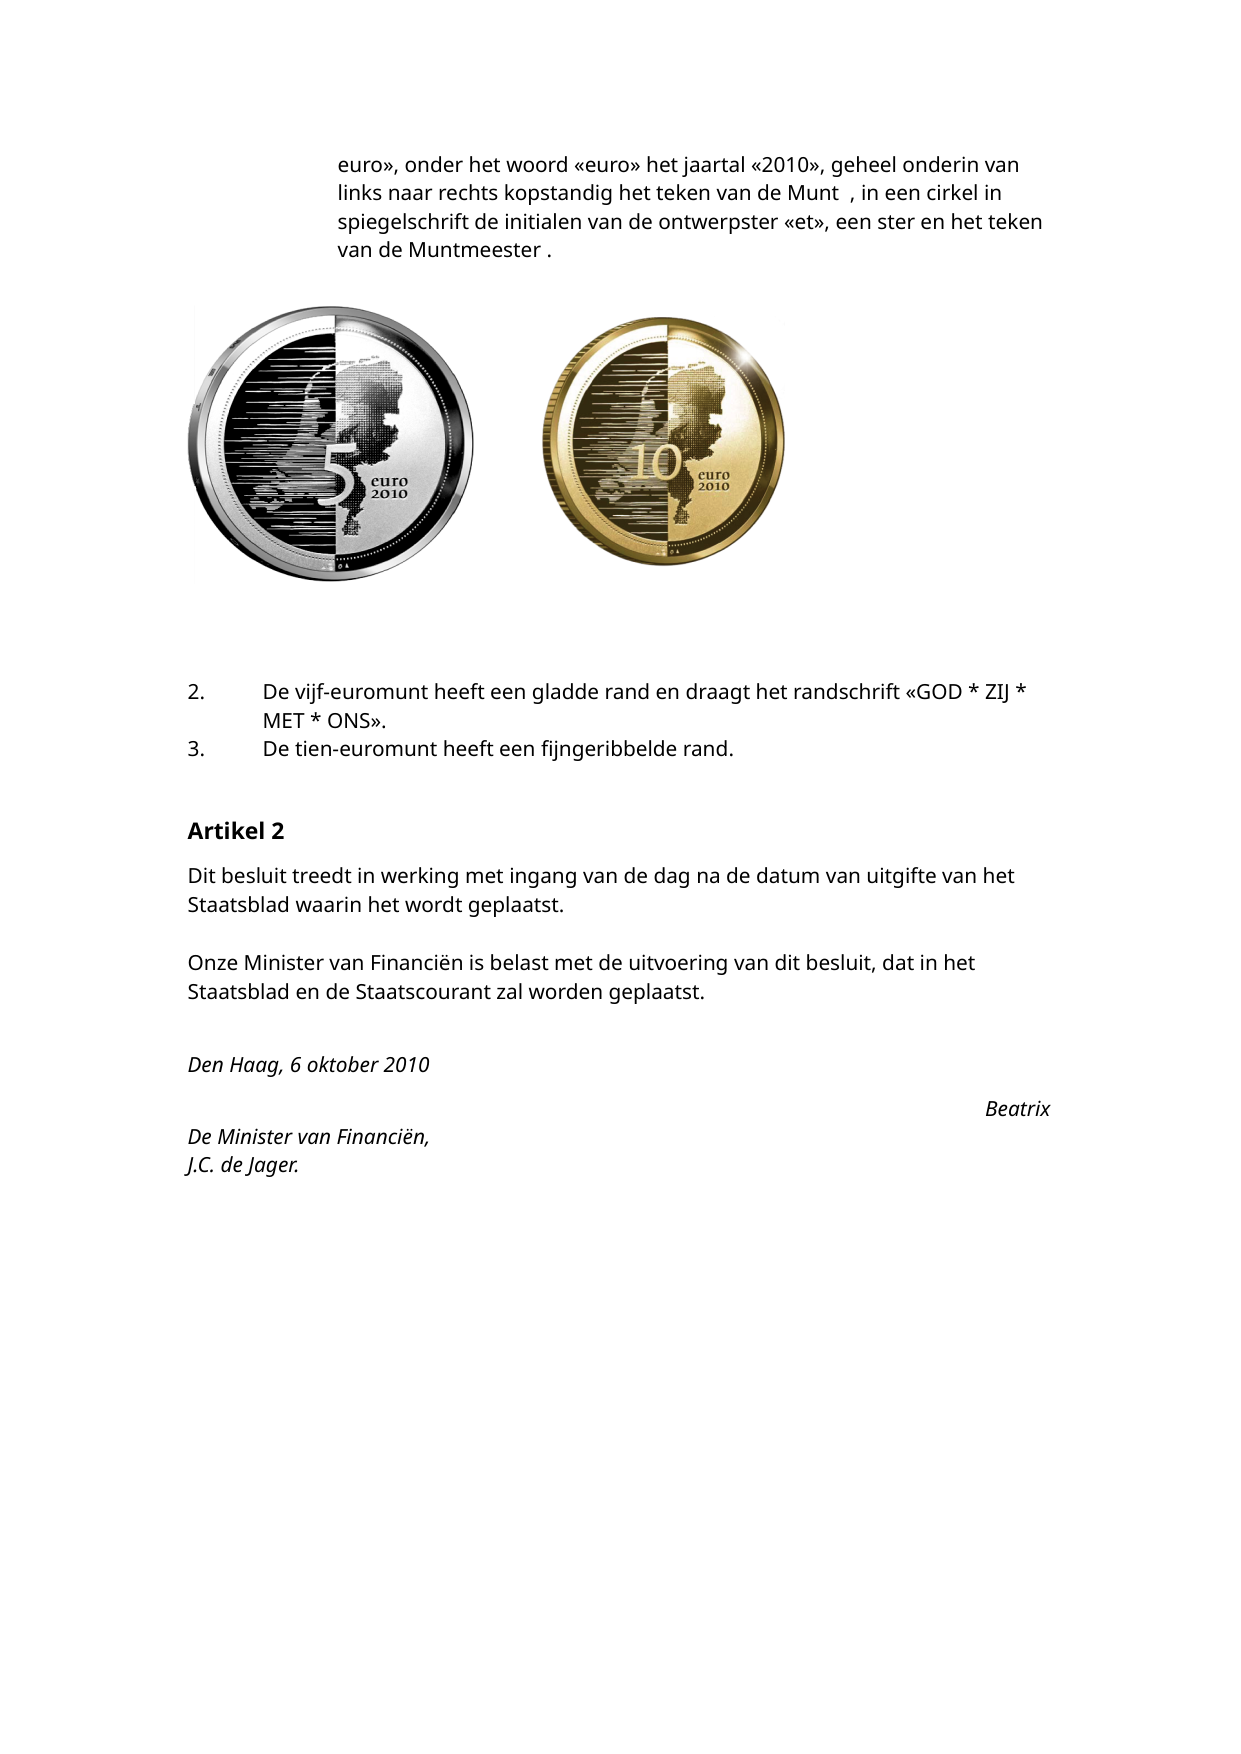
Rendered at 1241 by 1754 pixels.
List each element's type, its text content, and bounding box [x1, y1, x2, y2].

text De Minister van Financiën, [187, 1122, 1053, 1151]
text Beatrix [187, 1094, 1053, 1122]
text Dit besluit treedt in werking met ingang van de dag na de datum van uitgifte van het Staatsblad waarin het wordt geplaatst. [187, 862, 1053, 918]
text J.C. de Jager. [187, 1151, 1053, 1179]
list De tien-euromunt heeft een fijngeribbelde rand. [187, 734, 1053, 763]
subtitle Artikel 2 [187, 815, 1053, 847]
text Den Haag, 6 oktober 2010 [187, 1050, 1053, 1079]
list De vijf-euromunt heeft een gladde rand en draagt het randschrift «GOD * ZIJ * MET * ONS». [187, 677, 1053, 734]
text Onze Minister van Financiën is belast met de uitvoering van dit besluit, dat in het Staatsblad en de Staatscourant zal worden geplaatst. [187, 948, 1053, 1005]
picture [187, 263, 786, 619]
list euro», onder het woord «euro» het jaartal «2010», geheel onderin van links naar rechts kopstandig het teken van de Munt , in een cirkel in spiegelschrift de initialen van de ontwerpster «et», een ster en het teken van de Muntmeester . [262, 150, 1053, 264]
